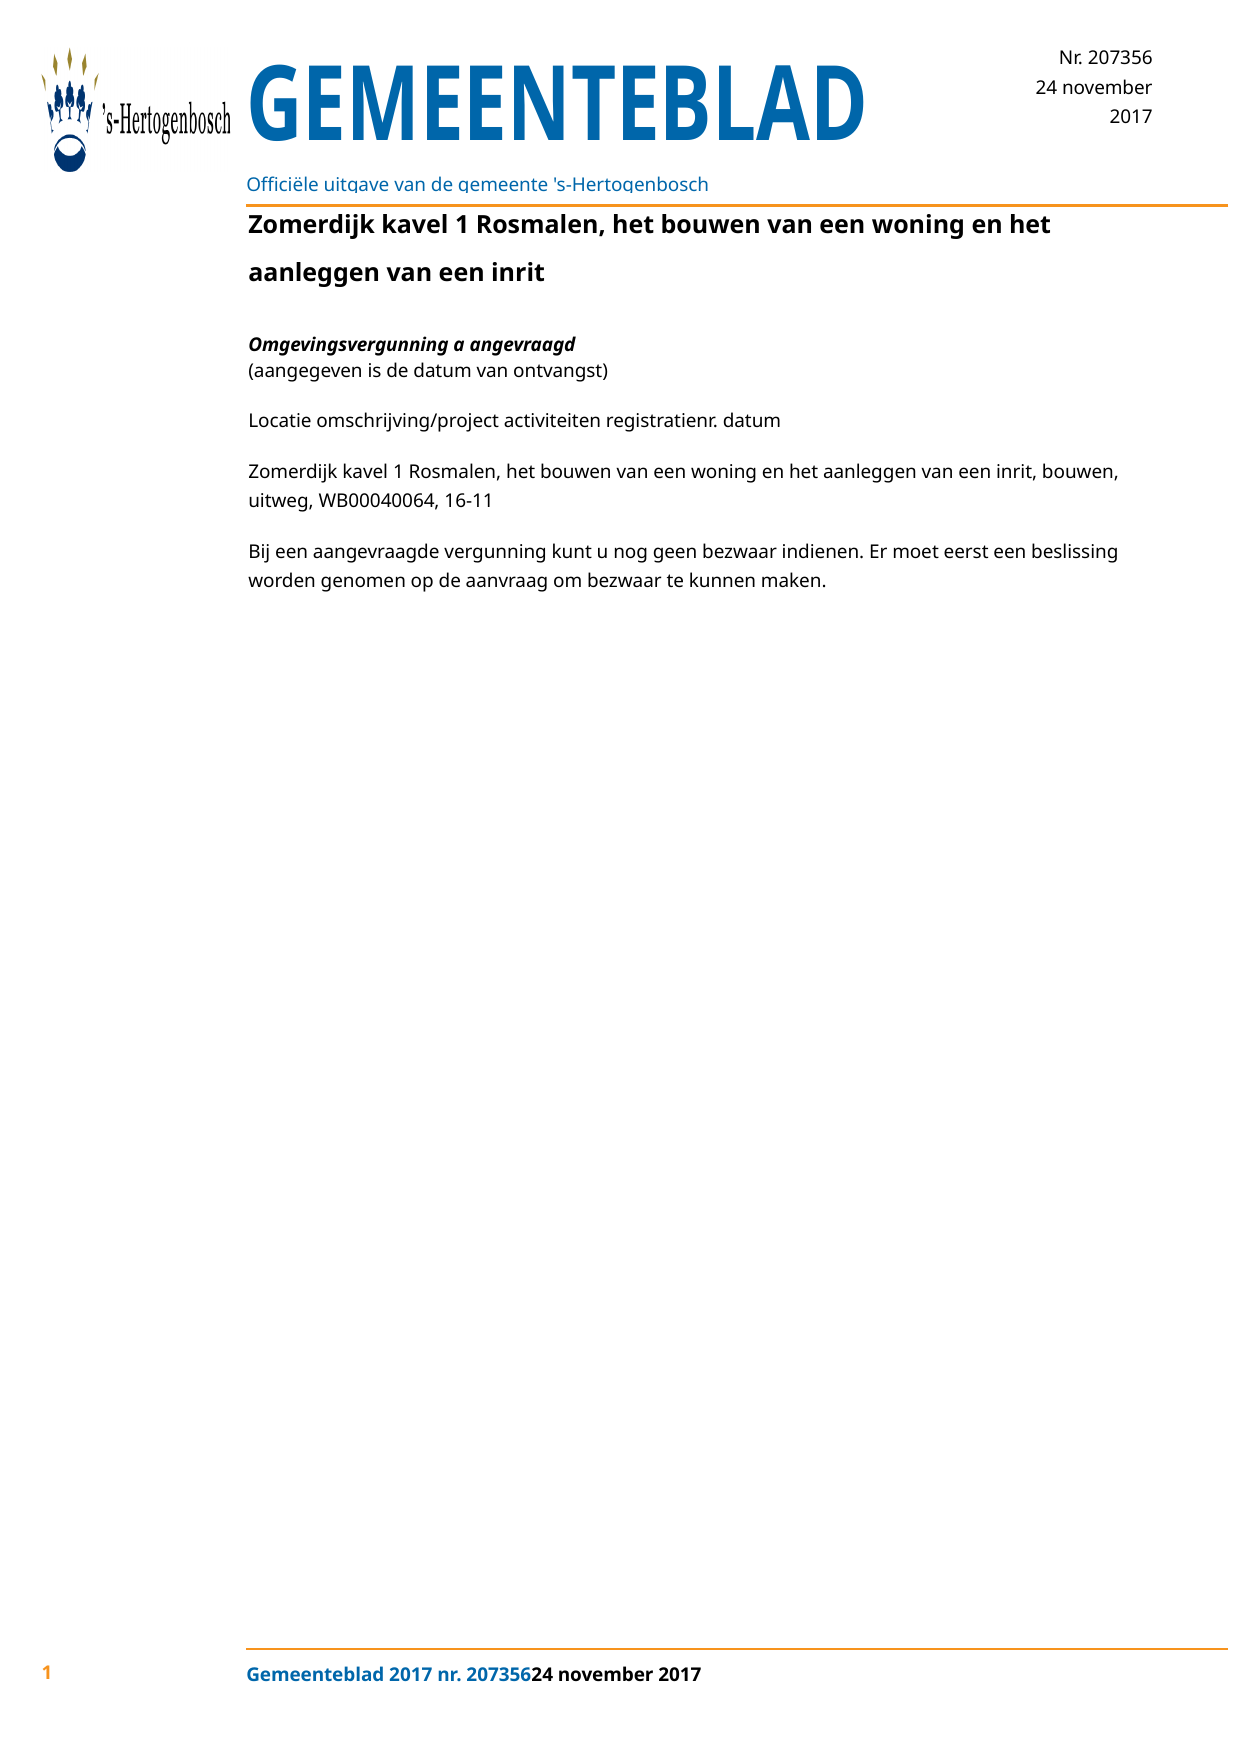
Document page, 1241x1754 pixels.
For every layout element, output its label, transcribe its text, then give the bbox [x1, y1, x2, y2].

text Locatie omschrijving/project activiteiten registratienr. datum [248, 408, 1152, 433]
text Bij een aangevraagde vergunning kunt u nog geen bezwaar indienen. Er moet eerst een beslissing worden genomen op de aanvraag om bezwaar te kunnen maken. [248, 538, 1152, 593]
picture [41, 47, 231, 172]
text Zomerdijk kavel 1 Rosmalen, het bouwen van een woning en het aanleggen van een inrit, bouwen, uitweg, WB00040064, 16-11 [248, 458, 1152, 513]
text Omgevingsvergunning a angevraagd [248, 331, 1152, 357]
text Zomerdijk kavel 1 Rosmalen, het bouwen van een woning en het aanleggen van een inrit [248, 207, 1152, 288]
text (aangegeven is de datum van ontvangst) [248, 357, 1152, 383]
